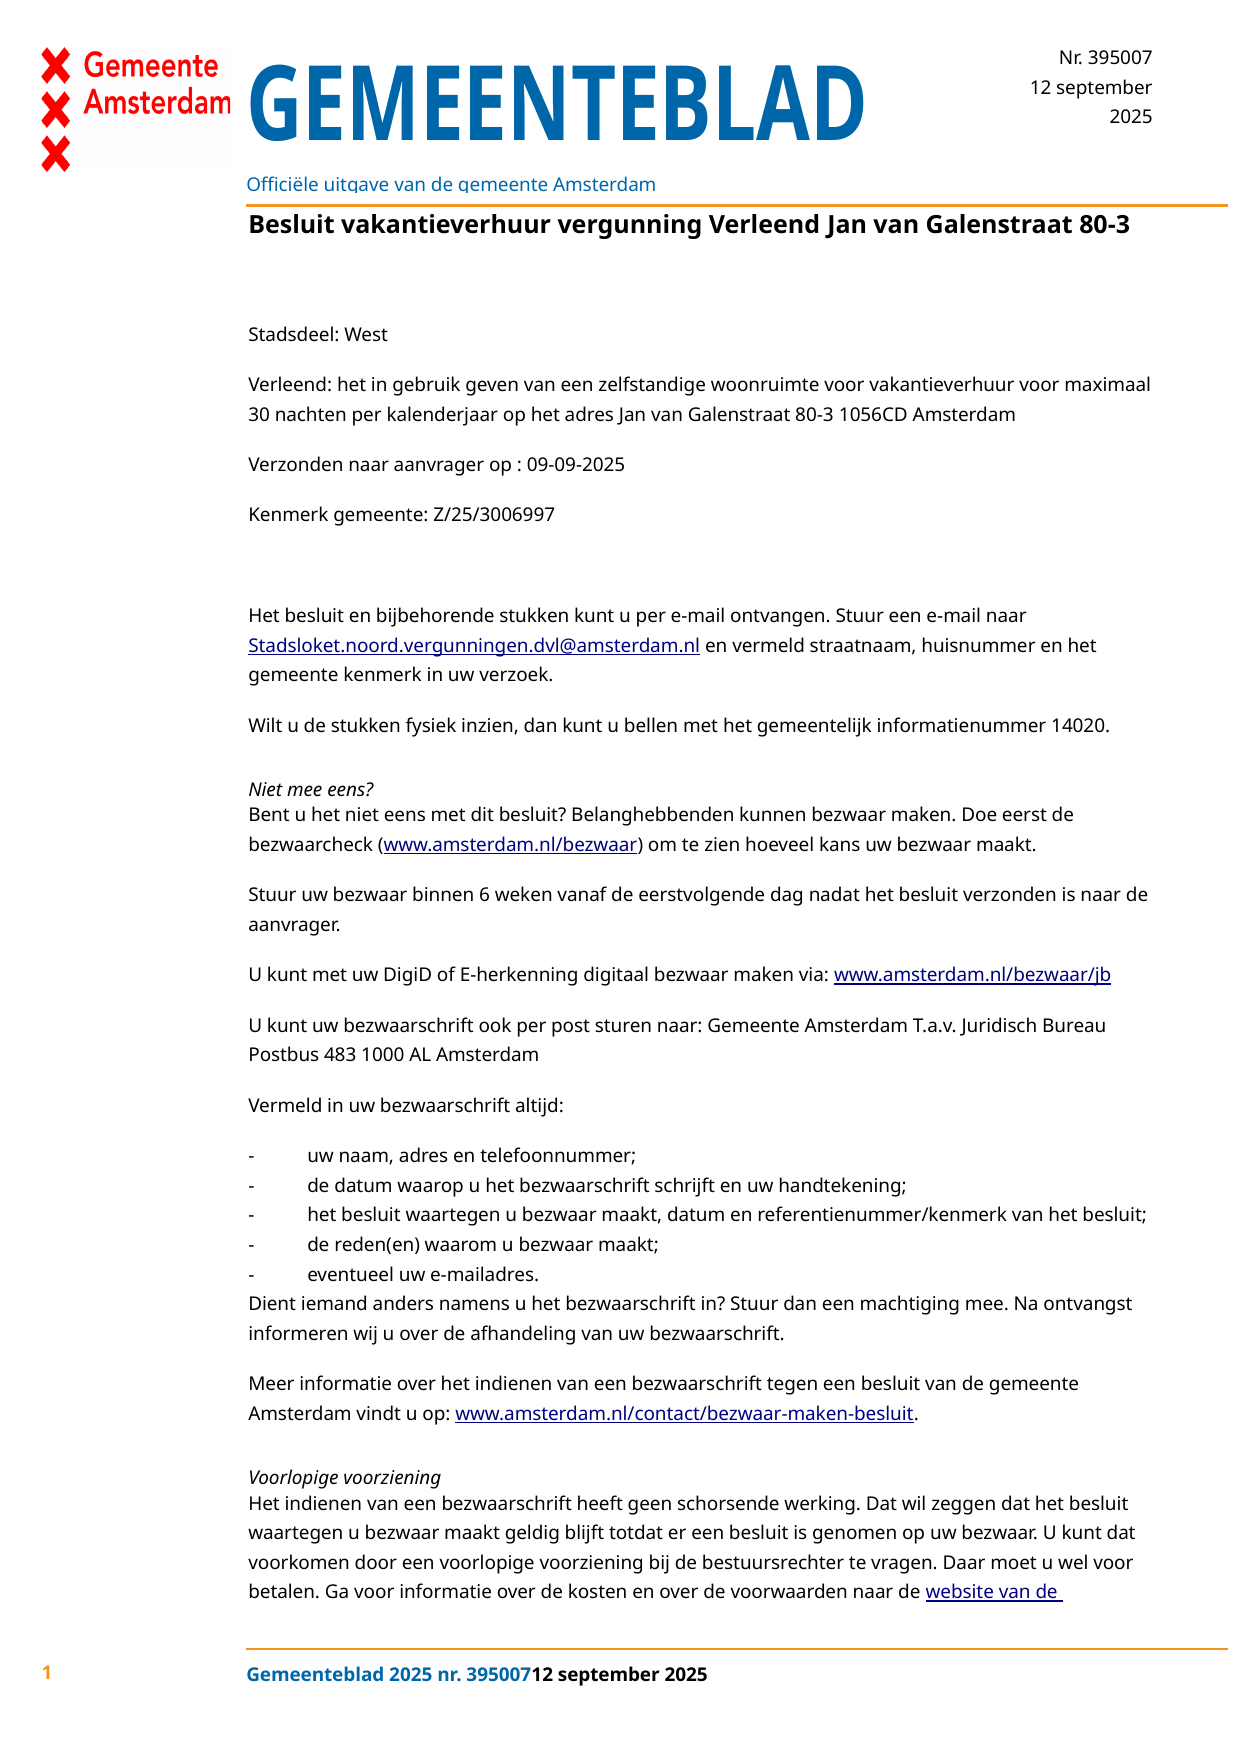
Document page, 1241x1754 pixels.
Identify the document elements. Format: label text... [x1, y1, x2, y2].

text Besluit vakantieverhuur vergunning Verleend Jan van Galenstraat 80-3 [248, 207, 1152, 241]
text Vermeld in uw bezwaarschrift altijd: [248, 1092, 1152, 1118]
text Wilt u de stukken fysiek inzien, dan kunt u bellen met het gemeentelijk informatienummer 14020. [248, 712, 1152, 738]
text Het besluit en bijbehorende stukken kunt u per e-mail ontvangen. Stuur een e-mail naar Stadsloket.noord.vergunningen.dvl@amsterdam.nl en vermeld straatnaam, huisnummer en het gemeente kenmerk in uw verzoek. [248, 602, 1152, 687]
text Verleend: het in gebruik geven van een zelfstandige woonruimte voor vakantieverhuur voor maximaal 30 nachten per kalenderjaar op het adres Jan van Galenstraat 80-3 1056CD Amsterdam [248, 371, 1152, 426]
text Voorlopige voorziening [248, 1464, 1152, 1490]
list uw naam, adres en telefoonnummer; [248, 1142, 1152, 1168]
text Verzonden naar aanvrager op : 09-09-2025 [248, 451, 1152, 477]
text Stuur uw bezwaar binnen 6 weken vanaf de eerstvolgende dag nadat het besluit verzonden is naar de aanvrager. [248, 882, 1152, 937]
list eventueel uw e-mailadres. [248, 1261, 1152, 1287]
picture [41, 47, 231, 172]
text Dient iemand anders namens u het bezwaarschrift in? Stuur dan een machtiging mee. Na ontvangst informeren wij u over de afhandeling van uw bezwaarschrift. [248, 1290, 1152, 1346]
text Het indienen van een bezwaarschrift heeft geen schorsende werking. Dat wil zeggen dat het besluit waartegen u bezwaar maakt geldig blijft totdat er een besluit is genomen op uw bezwaar. U kunt dat voorkomen door een voorlopige voorziening bij de bestuursrechter te vragen. Daar moet u wel voor betalen. Ga voor informatie over de kosten en over de voorwaarden naar de website van de [248, 1490, 1152, 1604]
list het besluit waartegen u bezwaar maakt, datum en referentienummer/kenmerk van het besluit; [248, 1202, 1152, 1227]
text Stadsdeel: West [248, 321, 1152, 346]
text U kunt uw bezwaarschrift ook per post sturen naar: Gemeente Amsterdam T.a.v. Juridisch Bureau Postbus 483 1000 AL Amsterdam [248, 1012, 1152, 1067]
list de datum waarop u het bezwaarschrift schrijft en uw handtekening; [248, 1172, 1152, 1198]
text Bent u het niet eens met dit besluit? Belanghebbenden kunnen bezwaar maken. Doe eerst de bezwaarcheck (www.amsterdam.nl/bezwaar) om te zien hoeveel kans uw bezwaar maakt. [248, 802, 1152, 857]
text Niet mee eens? [248, 776, 1152, 802]
text Meer informatie over het indienen van een bezwaarschrift tegen een besluit van de gemeente Amsterdam vindt u op: www.amsterdam.nl/contact/bezwaar-maken-besluit. [248, 1370, 1152, 1426]
text Kenmerk gemeente: Z/25/3006997 [248, 502, 1152, 527]
list de reden(en) waarom u bezwaar maakt; [248, 1231, 1152, 1257]
text U kunt met uw DigiD of E-herkenning digitaal bezwaar maken via: www.amsterdam.nl/bezwaar/jb [248, 962, 1152, 987]
